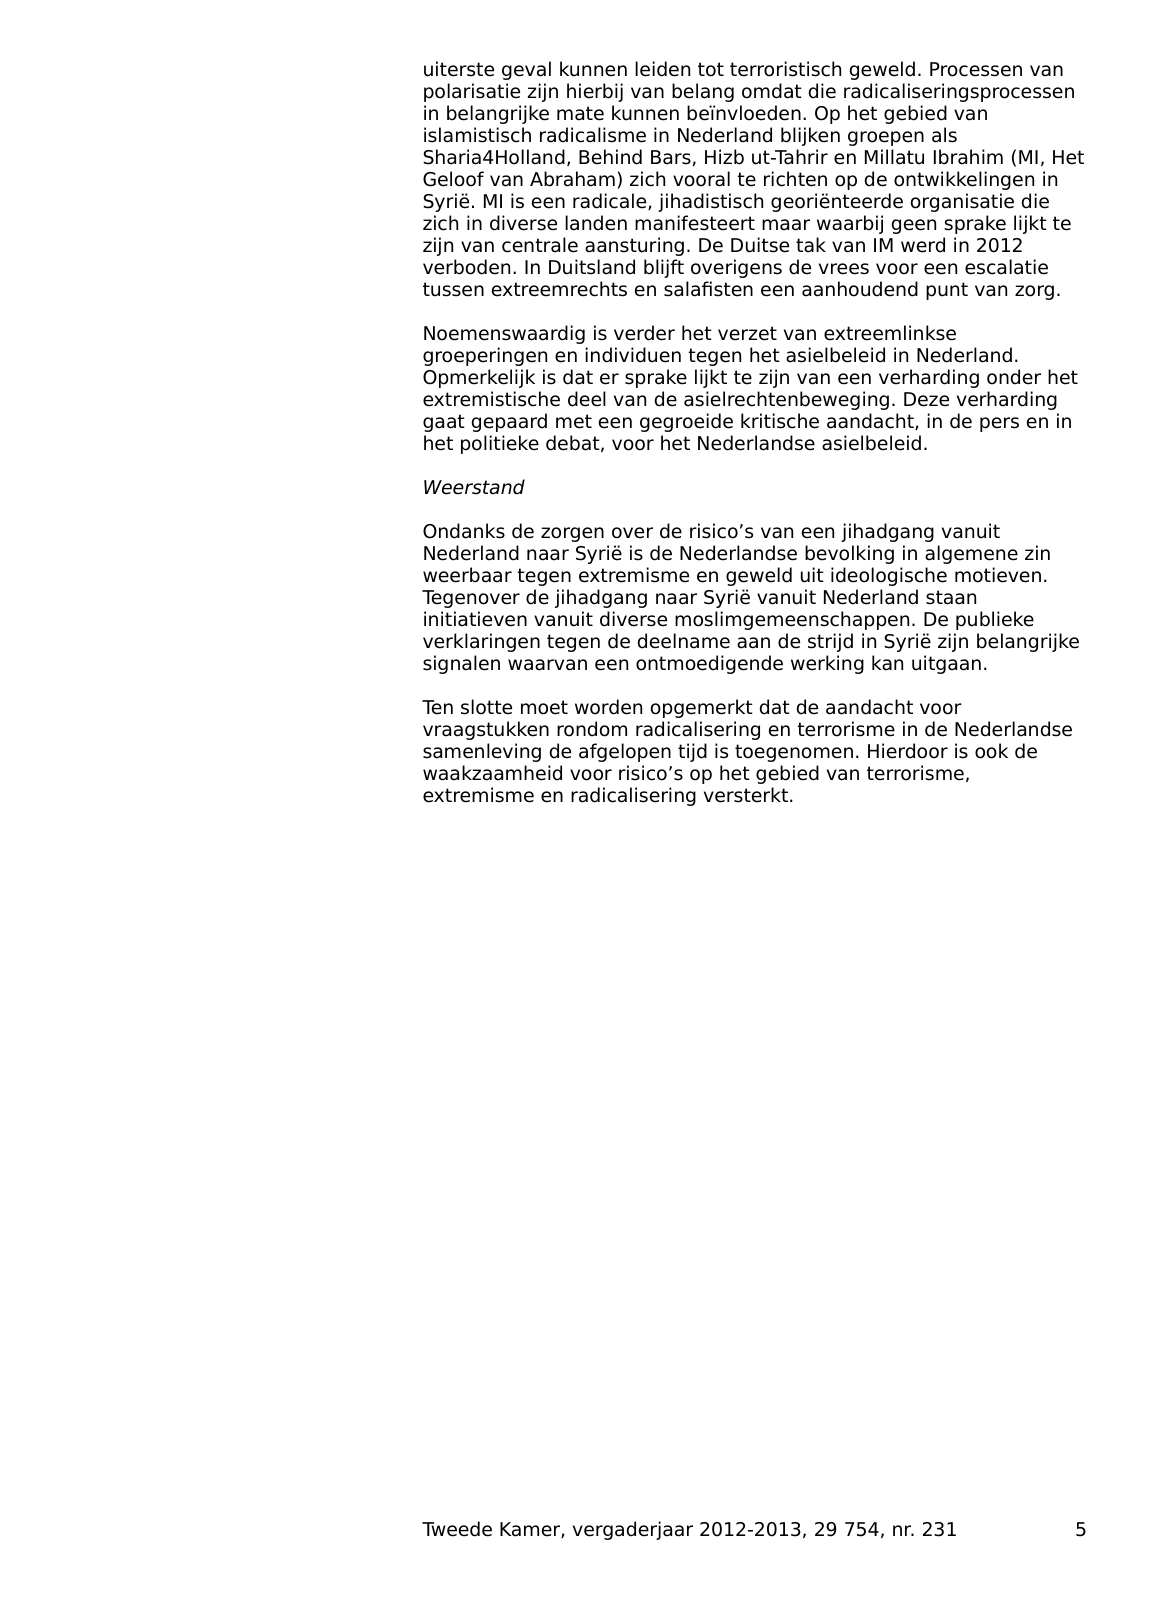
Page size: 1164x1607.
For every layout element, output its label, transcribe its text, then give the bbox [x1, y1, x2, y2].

subtitle Weerstand [422, 477, 1087, 499]
text Ondanks de zorgen over de risico’s van een jihadgang vanuit Nederland naar Syrië is de Nederlandse bevolking in algemene zin weerbaar tegen extremisme en geweld uit ideologische motieven. Tegenover de jihadgang naar Syrië vanuit Nederland staan initiatieven vanuit diverse moslimgemeenschappen. De publieke verklaringen tegen de deelname aan de strijd in Syrië zijn belangrijke signalen waarvan een ontmoedigende werking kan uitgaan. [422, 521, 1087, 675]
text Ten slotte moet worden opgemerkt dat de aandacht voor vraagstukken rondom radicalisering en terrorisme in de Nederlandse samenleving de afgelopen tijd is toegenomen. Hierdoor is ook de waakzaamheid voor risico’s op het gebied van terrorisme, extremisme en radicalisering versterkt. [422, 697, 1087, 807]
text Noemenswaardig is verder het verzet van extreemlinkse groeperingen en individuen tegen het asielbeleid in Nederland. Opmerkelijk is dat er sprake lijkt te zijn van een verharding onder het extremistische deel van de asielrechtenbeweging. Deze verharding gaat gepaard met een gegroeide kritische aandacht, in de pers en in het politieke debat, voor het Nederlandse asielbeleid. [422, 323, 1087, 455]
text uiterste geval kunnen leiden tot terroristisch geweld. Processen van polarisatie zijn hierbij van belang omdat die radicaliseringsprocessen in belangrijke mate kunnen beïnvloeden. Op het gebied van islamistisch radicalisme in Nederland blijken groepen als Sharia4Holland, Behind Bars, Hizb ut-Tahrir en Millatu Ibrahim (MI, Het Geloof van Abraham) zich vooral te richten op de ontwikkelingen in Syrië. MI is een radicale, jihadistisch georiënteerde organisatie die zich in diverse landen manifesteert maar waarbij geen sprake lijkt te zijn van centrale aansturing. De Duitse tak van IM werd in 2012 verboden. In Duitsland blijft overigens de vrees voor een escalatie tussen extreemrechts en salafisten een aanhoudend punt van zorg. [422, 59, 1087, 301]
